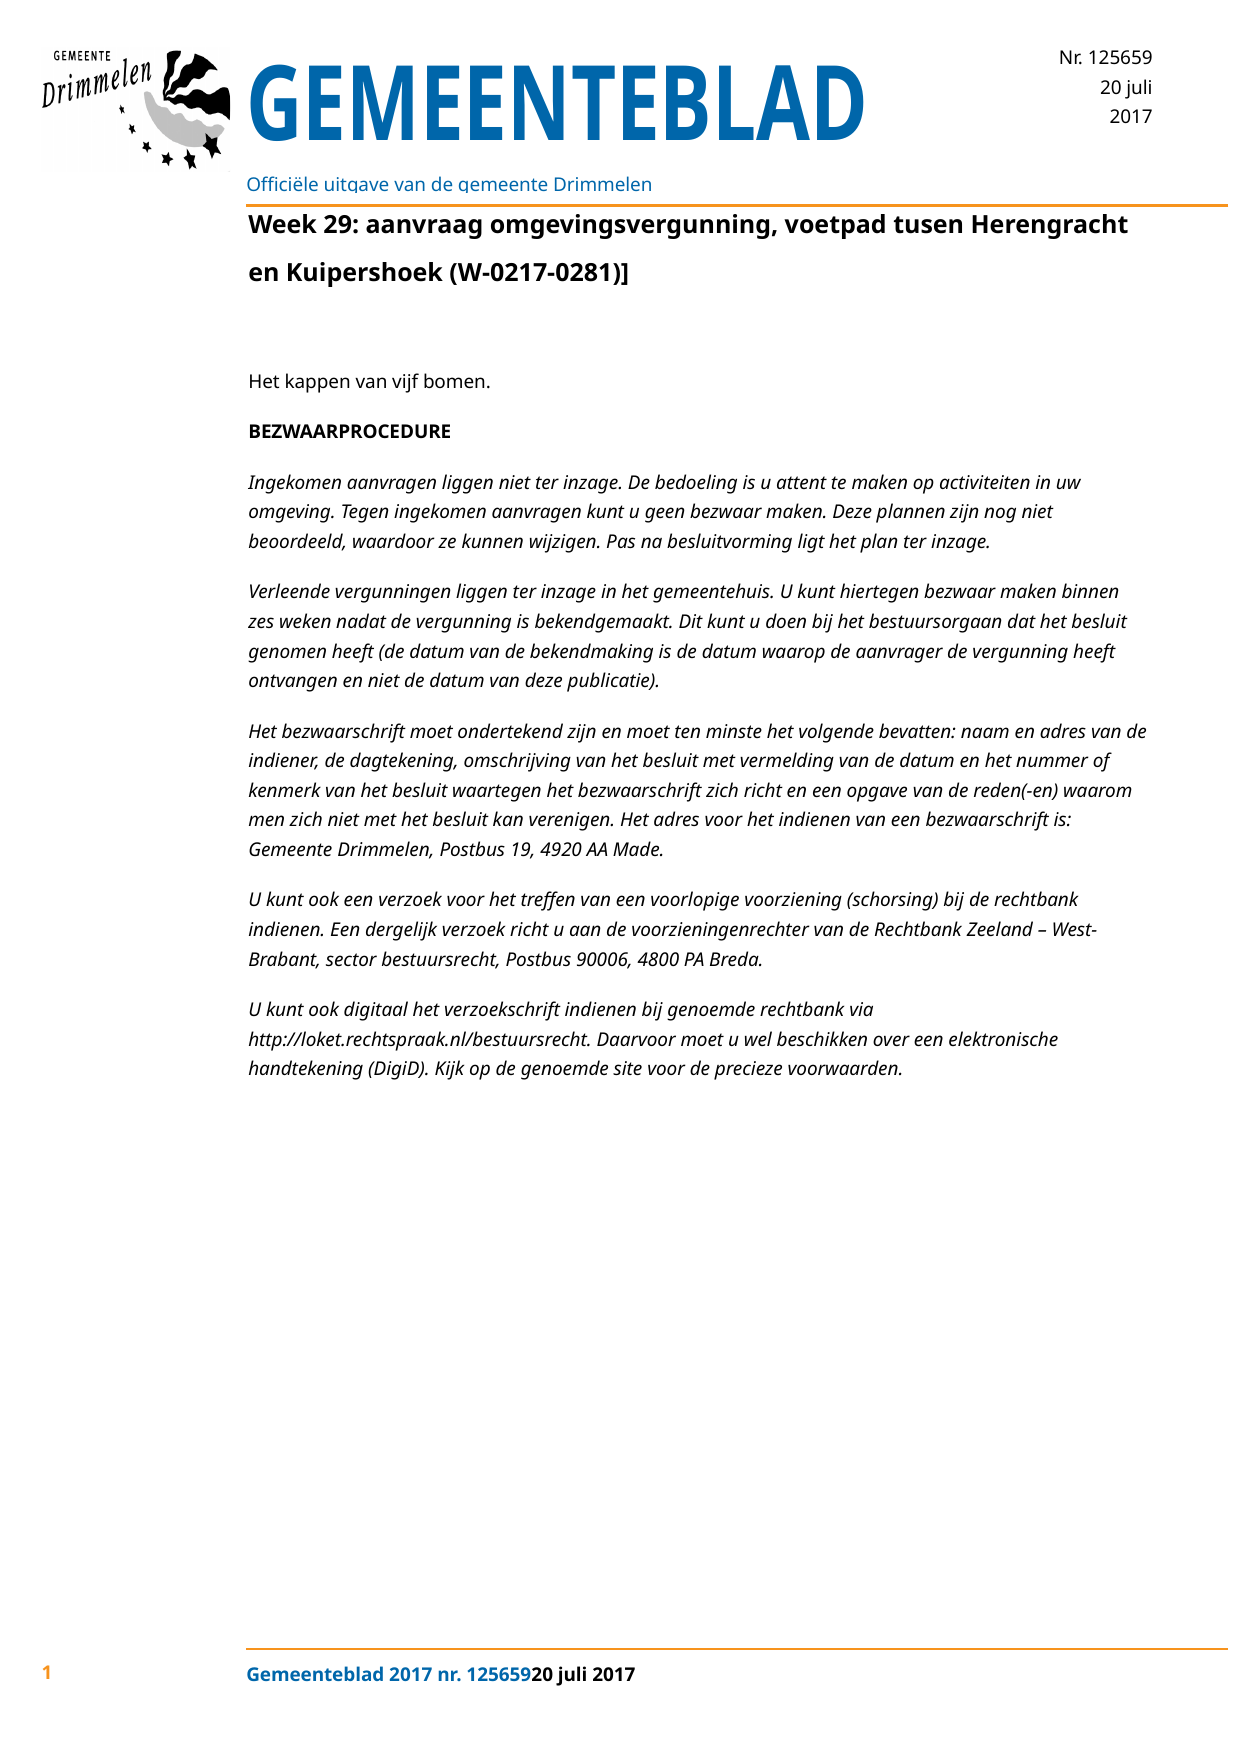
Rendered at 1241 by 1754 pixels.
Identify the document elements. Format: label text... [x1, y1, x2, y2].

text Week 29: aanvraag omgevingsvergunning, voetpad tusen Herengracht en Kuipershoek (W-0217-0281)] [248, 207, 1152, 288]
text U kunt ook een verzoek voor het treffen van een voorlopige voorziening (schorsing) bij de rechtbank indienen. Een dergelijk verzoek richt u aan de voorzieningenrechter van de Rechtbank Zeeland – West-Brabant, sector bestuursrecht, Postbus 90006, 4800 PA Breda. [248, 887, 1152, 972]
text Verleende vergunningen liggen ter inzage in het gemeentehuis. U kunt hiertegen bezwaar maken binnen zes weken nadat de vergunning is bekendgemaakt. Dit kunt u doen bij het bestuursorgaan dat het besluit genomen heeft (de datum van de bekendmaking is de datum waarop de aanvrager de vergunning heeft ontvangen en niet de datum van deze publicatie). [248, 579, 1152, 693]
text Het kappen van vijf bomen. [248, 368, 1152, 394]
picture [41, 47, 231, 172]
text BEZWAARPROCEDURE [248, 419, 1152, 444]
text U kunt ook digitaal het verzoekschrift indienen bij genoemde rechtbank via http://loket.rechtspraak.nl/bestuursrecht. Daarvoor moet u wel beschikken over een elektronische handtekening (DigiD). Kijk op de genoemde site voor de precieze voorwaarden. [248, 996, 1152, 1081]
text Ingekomen aanvragen liggen niet ter inzage. De bedoeling is u attent te maken op activiteiten in uw omgeving. Tegen ingekomen aanvragen kunt u geen bezwaar maken. Deze plannen zijn nog niet beoordeeld, waardoor ze kunnen wijzigen. Pas na besluitvorming ligt het plan ter inzage. [248, 469, 1152, 554]
text Het bezwaarschrift moet ondertekend zijn en moet ten minste het volgende bevatten: naam en adres van de indiener, de dagtekening, omschrijving van het besluit met vermelding van de datum en het nummer of kenmerk van het besluit waartegen het bezwaarschrift zich richt en een opgave van de reden(-en) waarom men zich niet met het besluit kan verenigen. Het adres voor het indienen van een bezwaarschrift is: Gemeente Drimmelen, Postbus 19, 4920 AA Made. [248, 718, 1152, 862]
